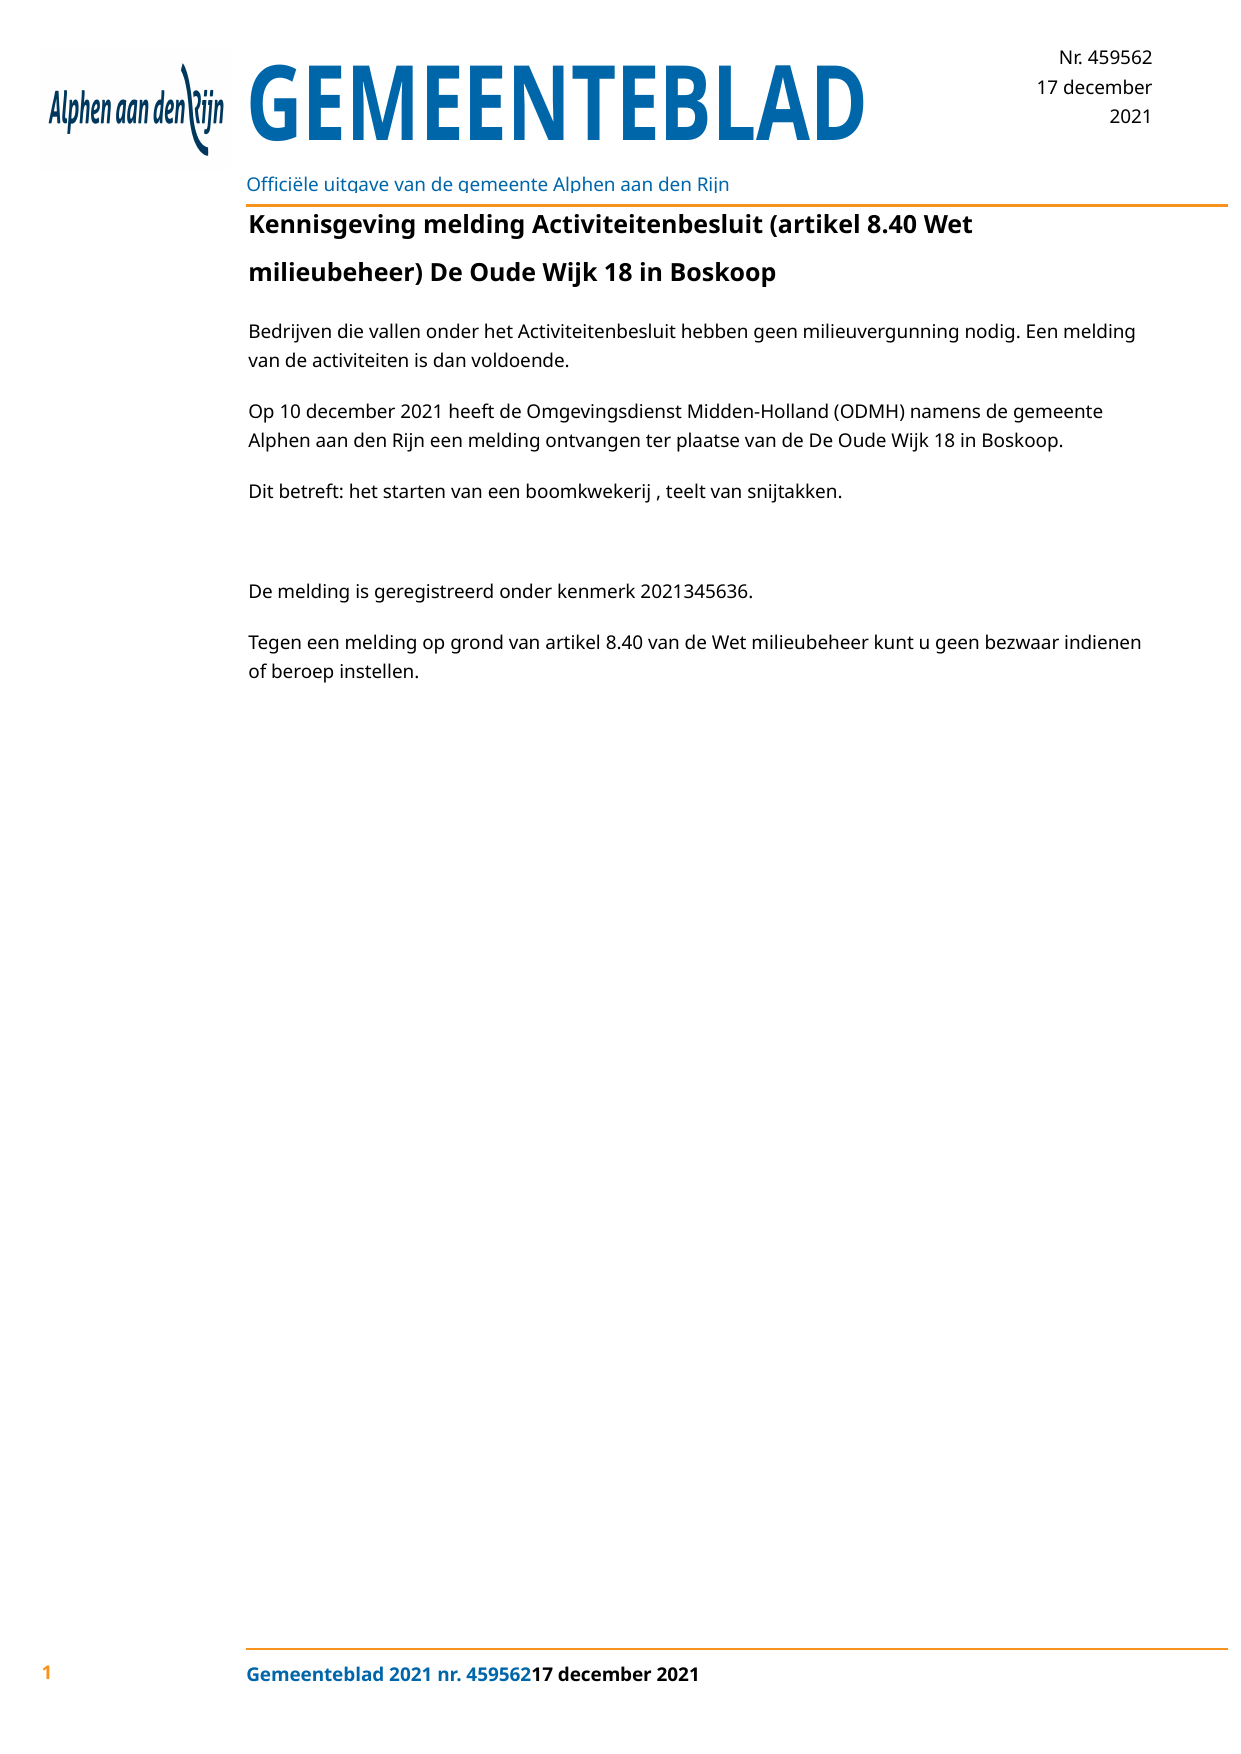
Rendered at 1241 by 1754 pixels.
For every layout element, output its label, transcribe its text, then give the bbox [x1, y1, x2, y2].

text Dit betreft: het starten van een boomkwekerij , teelt van snijtakken. [248, 478, 1152, 504]
text De melding is geregistreerd onder kenmerk 2021345636. [248, 579, 1152, 604]
text Kennisgeving melding Activiteitenbesluit (artikel 8.40 Wet milieubeheer) De Oude Wijk 18 in Boskoop [248, 207, 1152, 288]
text Op 10 december 2021 heeft de Omgevingsdienst Midden-Holland (ODMH) namens de gemeente Alphen aan den Rijn een melding ontvangen ter plaatse van de De Oude Wijk 18 in Boskoop. [248, 398, 1152, 453]
picture [41, 47, 231, 172]
text Bedrijven die vallen onder het Activiteitenbesluit hebben geen milieuvergunning nodig. Een melding van de activiteiten is dan voldoende. [248, 318, 1152, 373]
text Tegen een melding op grond van artikel 8.40 van de Wet milieubeheer kunt u geen bezwaar indienen of beroep instellen. [248, 629, 1152, 684]
